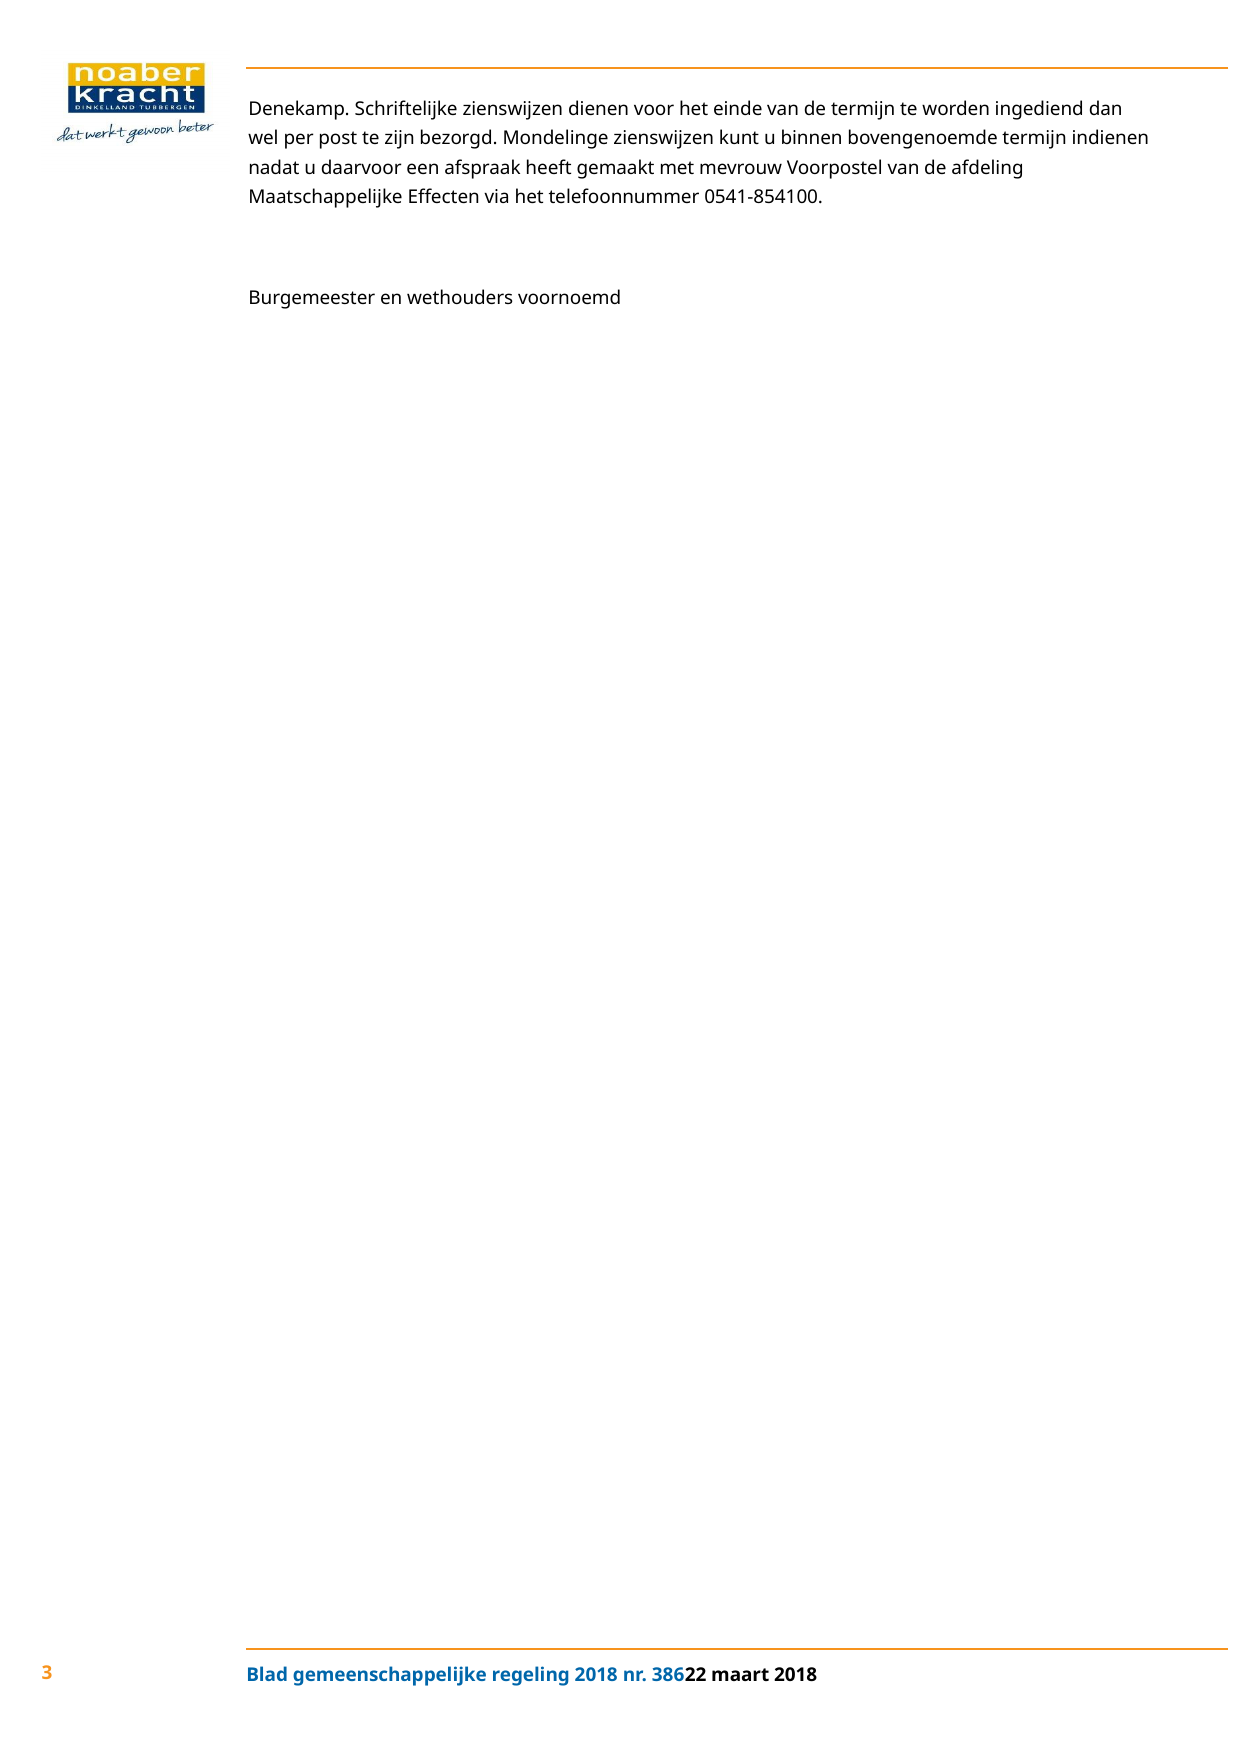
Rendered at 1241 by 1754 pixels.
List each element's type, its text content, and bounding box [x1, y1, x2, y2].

picture [41, 47, 231, 172]
text Burgemeester en wethouders voornoemd [248, 284, 1152, 310]
text Denekamp. Schriftelijke zienswijzen dienen voor het einde van de termijn te worden ingediend dan wel per post te zijn bezorgd. Mondelinge zienswijzen kunt u binnen bovengenoemde termijn indienen nadat u daarvoor een afspraak heeft gemaakt met mevrouw Voorpostel van de afdeling Maatschappelijke Effecten via het telefoonnummer 0541-854100. [248, 95, 1152, 209]
